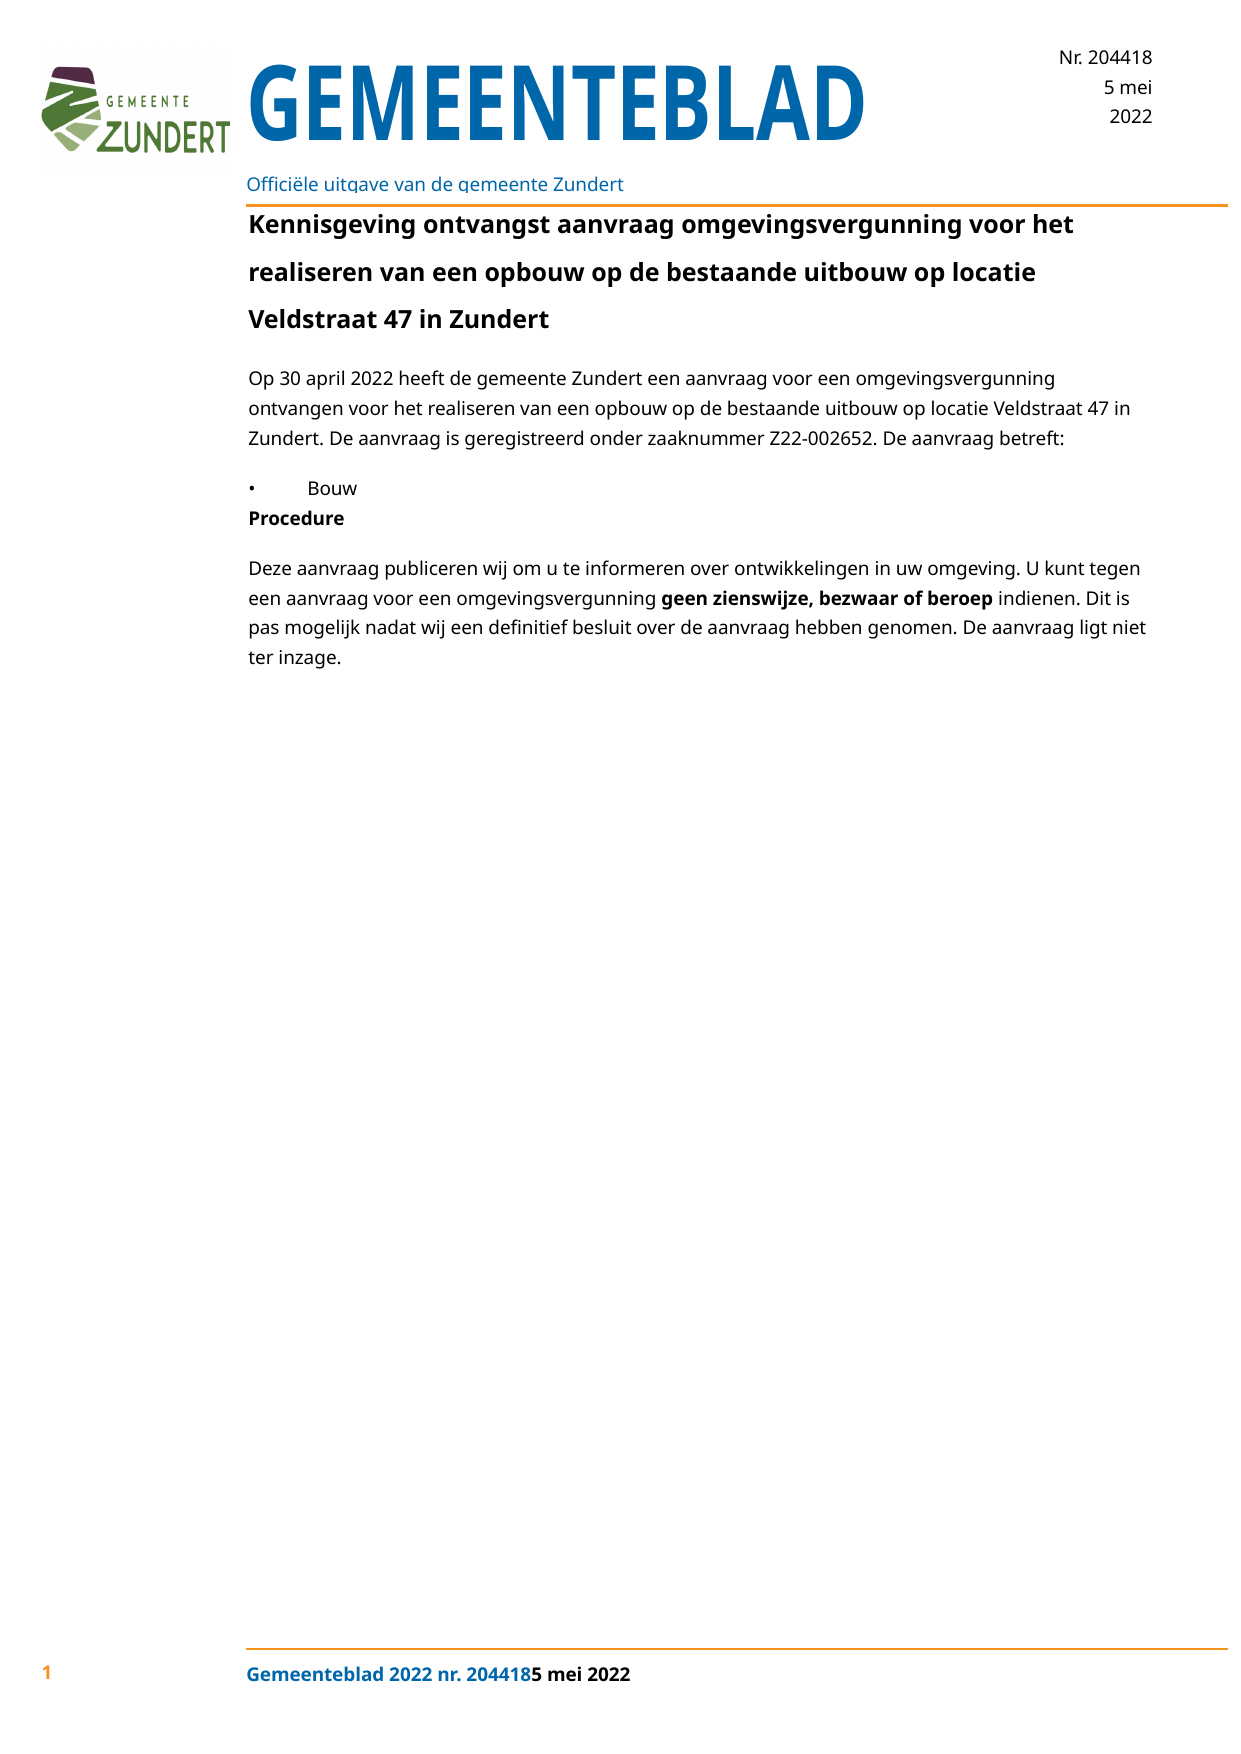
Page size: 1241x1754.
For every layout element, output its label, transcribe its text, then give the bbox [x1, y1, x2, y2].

list Bouw [248, 475, 1152, 501]
text Deze aanvraag publiceren wij om u te informeren over ontwikkelingen in uw omgeving. U kunt tegen een aanvraag voor een omgevingsvergunning geen zienswijze, bezwaar of beroep indienen. Dit is pas mogelijk nadat wij een definitief besluit over de aanvraag hebben genomen. De aanvraag ligt niet ter inzage. [248, 555, 1152, 669]
text Procedure [248, 505, 1152, 530]
text Op 30 april 2022 heeft de gemeente Zundert een aanvraag voor een omgevingsvergunning ontvangen voor het realiseren van een opbouw op de bestaande uitbouw op locatie Veldstraat 47 in Zundert. De aanvraag is geregistreerd onder zaaknummer Z22-002652. De aanvraag betreft: [248, 366, 1152, 450]
text Kennisgeving ontvangst aanvraag omgevingsvergunning voor het realiseren van een opbouw op de bestaande uitbouw op locatie Veldstraat 47 in Zundert [248, 207, 1152, 336]
picture [41, 47, 231, 172]
